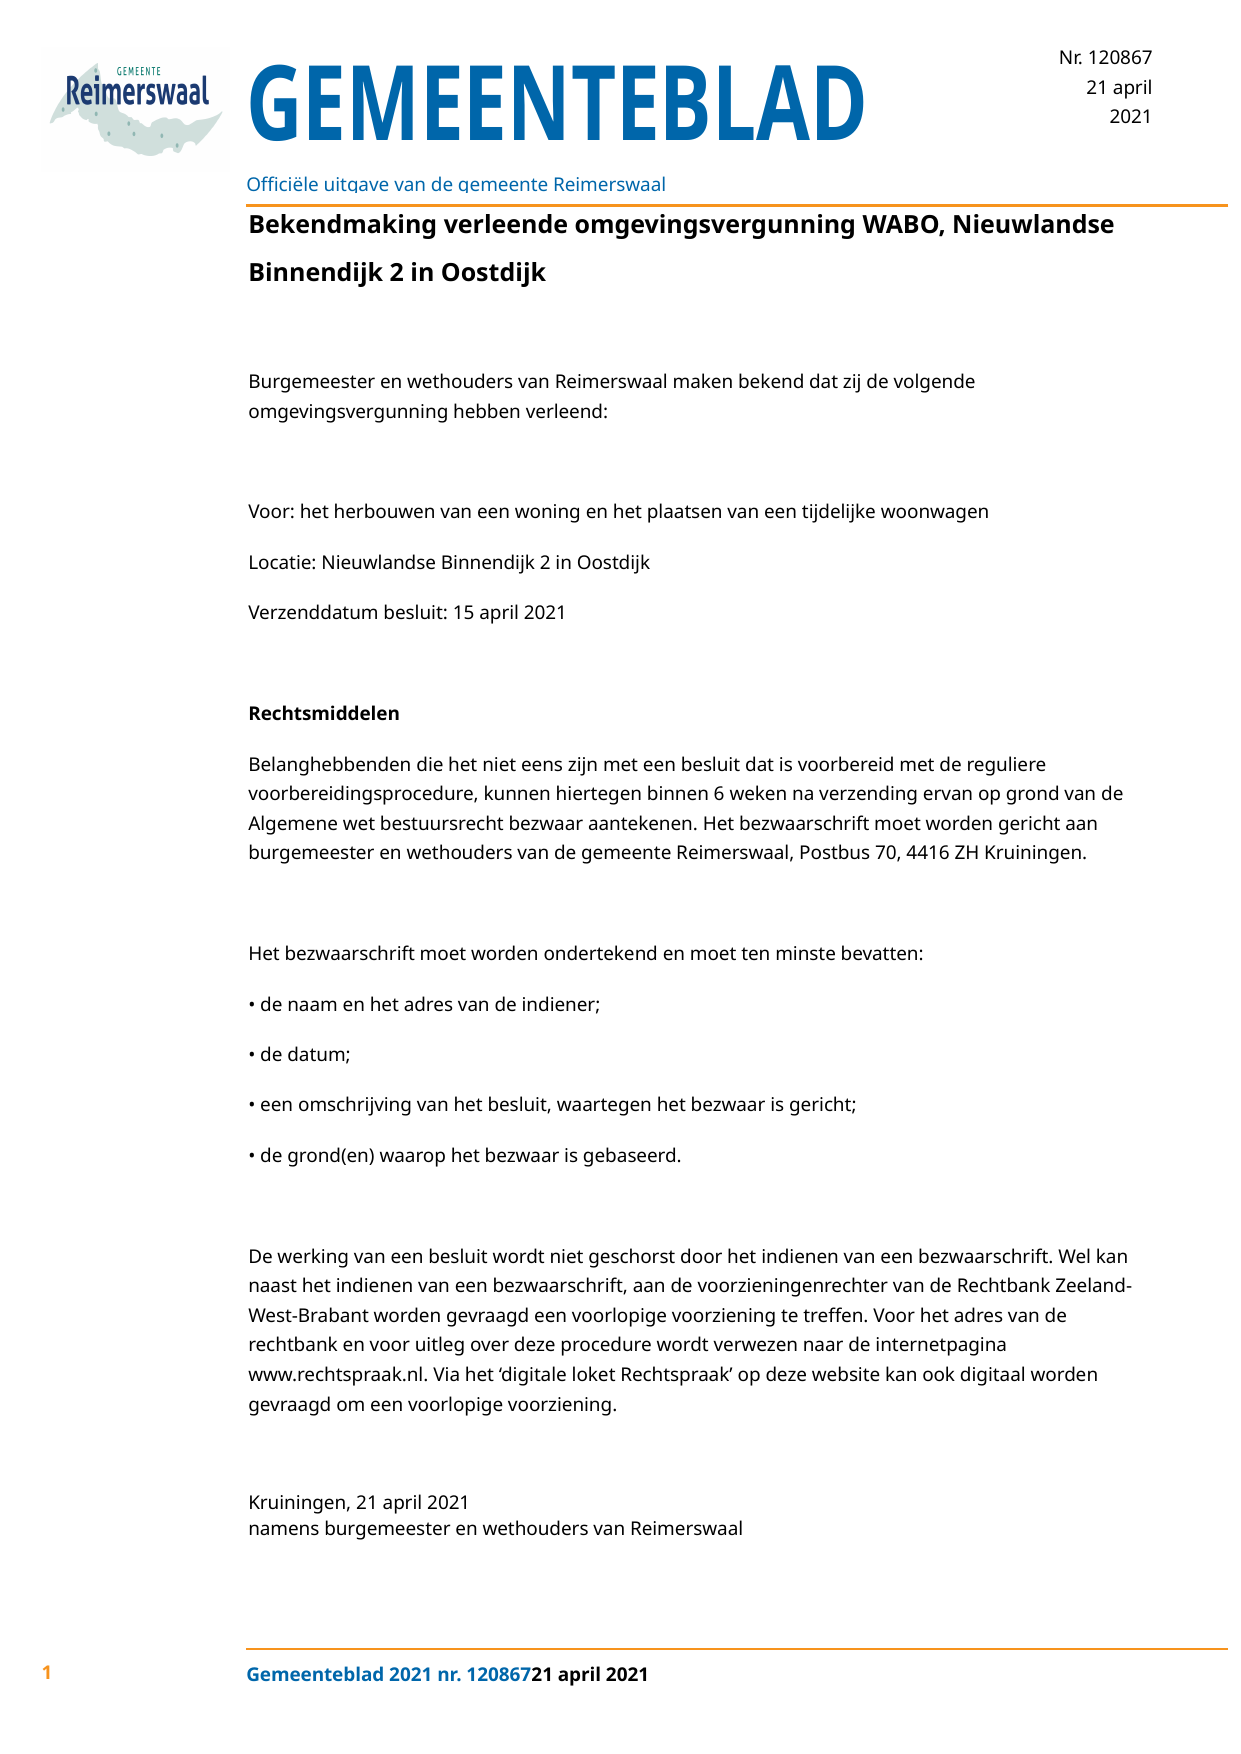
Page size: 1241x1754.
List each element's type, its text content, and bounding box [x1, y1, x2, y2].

text namens burgemeester en wethouders van Reimerswaal [248, 1515, 1152, 1541]
text Locatie: Nieuwlandse Binnendijk 2 in Oostdijk [248, 549, 1152, 575]
text • de datum; [248, 1041, 1152, 1067]
text Het bezwaarschrift moet worden ondertekend en moet ten minste bevatten: [248, 940, 1152, 966]
text Burgemeester en wethouders van Reimerswaal maken bekend dat zij de volgende omgevingsvergunning hebben verleend: [248, 368, 1152, 424]
text Kruiningen, 21 april 2021 [248, 1489, 1152, 1515]
text De werking van een besluit wordt niet geschorst door het indienen van een bezwaarschrift. Wel kan naast het indienen van een bezwaarschrift, aan de voorzieningenrechter van de Rechtbank Zeeland-West-Brabant worden gevraagd een voorlopige voorziening te treffen. Voor het adres van de rechtbank en voor uitleg over deze procedure wordt verwezen naar de internetpagina www.rechtspraak.nl. Via het ‘digitale loket Rechtspraak’ op deze website kan ook digitaal worden gevraagd om een voorlopige voorziening. [248, 1243, 1152, 1417]
text Belanghebbenden die het niet eens zijn met een besluit dat is voorbereid met de reguliere voorbereidingsprocedure, kunnen hiertegen binnen 6 weken na verzending ervan op grond van de Algemene wet bestuursrecht bezwaar aantekenen. Het bezwaarschrift moet worden gericht aan burgemeester en wethouders van de gemeente Reimerswaal, Postbus 70, 4416 ZH Kruiningen. [248, 751, 1152, 865]
text • een omschrijving van het besluit, waartegen het bezwaar is gericht; [248, 1092, 1152, 1117]
text • de grond(en) waarop het bezwaar is gebaseerd. [248, 1142, 1152, 1168]
text Bekendmaking verleende omgevingsvergunning WABO, Nieuwlandse Binnendijk 2 in Oostdijk [248, 207, 1152, 288]
picture [41, 47, 231, 172]
text Voor: het herbouwen van een woning en het plaatsen van een tijdelijke woonwagen [248, 499, 1152, 524]
text Verzenddatum besluit: 15 april 2021 [248, 599, 1152, 625]
text • de naam en het adres van de indiener; [248, 991, 1152, 1017]
text Rechtsmiddelen [248, 700, 1152, 726]
